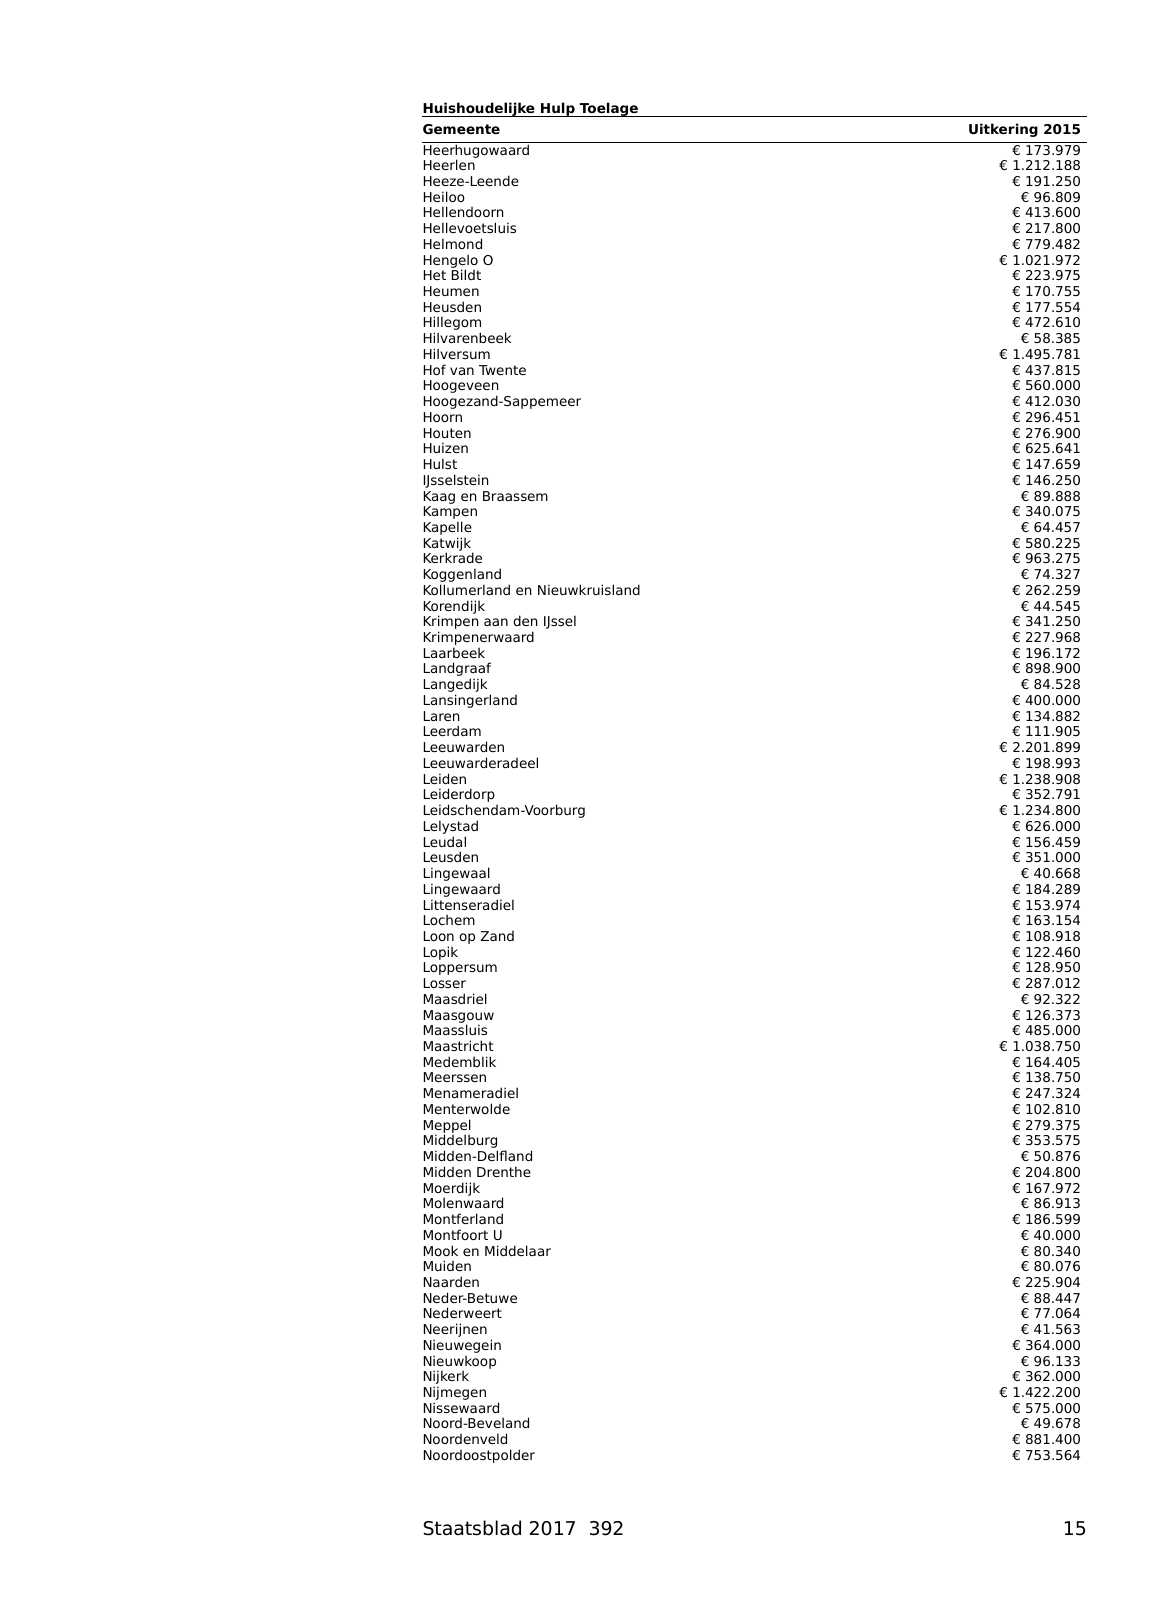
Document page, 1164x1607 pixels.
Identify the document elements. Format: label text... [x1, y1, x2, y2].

table_cell € 223.975 [818, 268, 1087, 284]
table_cell € 88.447 [818, 1291, 1087, 1306]
table_cell Helmond [422, 237, 818, 252]
table_cell € 400.000 [818, 693, 1087, 708]
table_cell Hellevoetsluis [422, 221, 818, 237]
table_cell Leeuwarderadeel [422, 756, 818, 771]
table_cell Lingewaal [422, 866, 818, 882]
table_cell Littenseradiel [422, 897, 818, 913]
table_cell € 170.755 [818, 284, 1087, 299]
table_cell € 485.000 [818, 1023, 1087, 1039]
table_cell Maastricht [422, 1039, 818, 1054]
table_cell Heerhugowaard [422, 143, 818, 158]
table_cell Loppersum [422, 960, 818, 976]
table_cell € 64.457 [818, 520, 1087, 536]
table_cell € 276.900 [818, 425, 1087, 441]
table_cell € 364.000 [818, 1338, 1087, 1353]
table_cell € 413.600 [818, 205, 1087, 221]
table_cell € 341.250 [818, 614, 1087, 630]
table_cell Langedijk [422, 677, 818, 693]
table_cell Hof van Twente [422, 363, 818, 378]
table_cell Midden-Delfland [422, 1149, 818, 1165]
table_cell € 153.974 [818, 897, 1087, 913]
table_cell € 1.238.908 [818, 771, 1087, 787]
table_cell Losser [422, 976, 818, 992]
table_cell IJsselstein [422, 473, 818, 488]
table_cell Landgraaf [422, 661, 818, 677]
table_cell € 198.993 [818, 756, 1087, 771]
table_cell Kaag en Braassem [422, 488, 818, 504]
table_cell € 779.482 [818, 237, 1087, 252]
table_cell Heeze-Leende [422, 174, 818, 189]
table_cell € 898.900 [818, 661, 1087, 677]
table_cell € 472.610 [818, 315, 1087, 331]
table_cell Nieuwegein [422, 1338, 818, 1353]
table_cell Maassluis [422, 1023, 818, 1039]
table_cell € 58.385 [818, 331, 1087, 347]
table_cell Leiden [422, 771, 818, 787]
table_cell € 625.641 [818, 441, 1087, 457]
table_cell Huizen [422, 441, 818, 457]
table_cell Lelystad [422, 819, 818, 834]
table_cell € 437.815 [818, 363, 1087, 378]
table_cell Naarden [422, 1275, 818, 1291]
table_cell Middelburg [422, 1133, 818, 1149]
table_cell € 138.750 [818, 1070, 1087, 1086]
table_cell € 92.322 [818, 992, 1087, 1007]
table_cell € 1.495.781 [818, 347, 1087, 362]
table_cell € 122.460 [818, 945, 1087, 960]
table_cell € 362.000 [818, 1369, 1087, 1385]
table_cell € 156.459 [818, 834, 1087, 850]
table_cell Hoogezand-Sappemeer [422, 394, 818, 410]
table_cell € 1.038.750 [818, 1039, 1087, 1054]
table_cell Leidschendam-Voorburg [422, 803, 818, 819]
table_cell Heusden [422, 300, 818, 315]
table_cell Noord-Beveland [422, 1416, 818, 1432]
table_cell Krimpen aan den IJssel [422, 614, 818, 630]
table_cell Montfoort U [422, 1228, 818, 1243]
table_cell € 1.212.188 [818, 158, 1087, 174]
table_cell Kerkrade [422, 551, 818, 567]
table_cell € 753.564 [818, 1448, 1087, 1463]
table_cell € 881.400 [818, 1432, 1087, 1448]
table_cell € 41.563 [818, 1322, 1087, 1338]
table_cell Gemeente [422, 117, 818, 142]
table_cell € 177.554 [818, 300, 1087, 315]
table_cell Heiloo [422, 190, 818, 205]
table_cell Korendijk [422, 599, 818, 614]
table_cell € 128.950 [818, 960, 1087, 976]
table_cell Heerlen [422, 158, 818, 174]
table_cell € 164.405 [818, 1055, 1087, 1070]
table_cell Nissewaard [422, 1401, 818, 1416]
table_cell Nieuwkoop [422, 1354, 818, 1369]
table_cell Hengelo O [422, 253, 818, 268]
table_cell € 412.030 [818, 394, 1087, 410]
table_cell € 1.021.972 [818, 253, 1087, 268]
table_cell € 262.259 [818, 583, 1087, 598]
table_cell € 353.575 [818, 1133, 1087, 1149]
table_cell € 204.800 [818, 1165, 1087, 1180]
table_cell € 2.201.899 [818, 740, 1087, 756]
table_cell € 191.250 [818, 174, 1087, 189]
table_cell Krimpenerwaard [422, 630, 818, 646]
table_cell € 963.275 [818, 551, 1087, 567]
table_cell € 184.289 [818, 882, 1087, 897]
table_cell Heumen [422, 284, 818, 299]
table_cell € 50.876 [818, 1149, 1087, 1165]
table_cell € 102.810 [818, 1102, 1087, 1117]
table_cell € 196.172 [818, 646, 1087, 661]
table_cell Leeuwarden [422, 740, 818, 756]
table_cell Leiderdorp [422, 787, 818, 803]
table_cell Mook en Middelaar [422, 1243, 818, 1259]
table_cell Hellendoorn [422, 205, 818, 221]
table_cell € 186.599 [818, 1212, 1087, 1228]
table_cell Uitkering 2015 [818, 117, 1087, 142]
table_cell Lochem [422, 913, 818, 929]
table_cell Lingewaard [422, 882, 818, 897]
table_cell Hillegom [422, 315, 818, 331]
table_cell € 279.375 [818, 1118, 1087, 1133]
table_cell € 40.000 [818, 1228, 1087, 1243]
table_cell Leudal [422, 834, 818, 850]
table_cell € 49.678 [818, 1416, 1087, 1432]
table_cell Het Bildt [422, 268, 818, 284]
table_cell € 340.075 [818, 504, 1087, 520]
table_cell Lopik [422, 945, 818, 960]
table_cell Kampen [422, 504, 818, 520]
table_cell Houten [422, 425, 818, 441]
table_cell € 44.545 [818, 599, 1087, 614]
table_cell € 352.791 [818, 787, 1087, 803]
table_cell Moerdijk [422, 1180, 818, 1196]
table_cell Hilversum [422, 347, 818, 362]
table_cell € 575.000 [818, 1401, 1087, 1416]
table_cell € 86.913 [818, 1196, 1087, 1212]
table_cell Koggenland [422, 567, 818, 583]
table_cell € 287.012 [818, 976, 1087, 992]
table_cell Nijmegen [422, 1385, 818, 1401]
table_cell Meppel [422, 1118, 818, 1133]
table_cell Neerijnen [422, 1322, 818, 1338]
table_cell Hulst [422, 457, 818, 473]
table_cell Midden Drenthe [422, 1165, 818, 1180]
table_cell Leerdam [422, 724, 818, 740]
table_cell € 626.000 [818, 819, 1087, 834]
table_cell Menameradiel [422, 1086, 818, 1102]
table_cell € 247.324 [818, 1086, 1087, 1102]
table_cell € 173.979 [818, 143, 1087, 158]
table_cell Meerssen [422, 1070, 818, 1086]
table_cell € 225.904 [818, 1275, 1087, 1291]
table_cell Maasgouw [422, 1008, 818, 1023]
table_cell Noordoostpolder [422, 1448, 818, 1463]
table_cell Hoogeveen [422, 378, 818, 394]
table_cell € 77.064 [818, 1306, 1087, 1322]
table_cell € 217.800 [818, 221, 1087, 237]
table_cell € 80.340 [818, 1243, 1087, 1259]
table_cell € 167.972 [818, 1180, 1087, 1196]
table_cell Kapelle [422, 520, 818, 536]
table_cell € 96.133 [818, 1354, 1087, 1369]
table_cell Lansingerland [422, 693, 818, 708]
table_cell € 163.154 [818, 913, 1087, 929]
table_cell € 108.918 [818, 929, 1087, 944]
table_cell Leusden [422, 850, 818, 866]
table_cell Montferland [422, 1212, 818, 1228]
table_header Huishoudelijke Hulp Toelage [422, 100, 1087, 116]
table_cell Laarbeek [422, 646, 818, 661]
table_cell € 296.451 [818, 410, 1087, 425]
table_cell € 80.076 [818, 1259, 1087, 1275]
table_cell € 74.327 [818, 567, 1087, 583]
table_cell Maasdriel [422, 992, 818, 1007]
table_cell Nijkerk [422, 1369, 818, 1385]
table_cell Loon op Zand [422, 929, 818, 944]
table_cell Noordenveld [422, 1432, 818, 1448]
table_cell € 134.882 [818, 709, 1087, 724]
table_cell € 96.809 [818, 190, 1087, 205]
table_cell € 40.668 [818, 866, 1087, 882]
table_cell Muiden [422, 1259, 818, 1275]
table_cell Menterwolde [422, 1102, 818, 1117]
table_cell Neder-Betuwe [422, 1291, 818, 1306]
table_cell € 560.000 [818, 378, 1087, 394]
table_cell € 84.528 [818, 677, 1087, 693]
table_cell € 146.250 [818, 473, 1087, 488]
table_cell € 147.659 [818, 457, 1087, 473]
table_cell € 89.888 [818, 488, 1087, 504]
table_cell Hoorn [422, 410, 818, 425]
table_cell Laren [422, 709, 818, 724]
table_cell € 351.000 [818, 850, 1087, 866]
table_cell Medemblik [422, 1055, 818, 1070]
table_cell € 111.905 [818, 724, 1087, 740]
table_cell € 1.234.800 [818, 803, 1087, 819]
table_cell € 227.968 [818, 630, 1087, 646]
table_cell Katwijk [422, 536, 818, 551]
table_cell € 1.422.200 [818, 1385, 1087, 1401]
table_cell Kollumerland en Nieuwkruisland [422, 583, 818, 598]
table_cell € 126.373 [818, 1008, 1087, 1023]
table_cell Molenwaard [422, 1196, 818, 1212]
table_cell € 580.225 [818, 536, 1087, 551]
table_cell Nederweert [422, 1306, 818, 1322]
table_cell Hilvarenbeek [422, 331, 818, 347]
